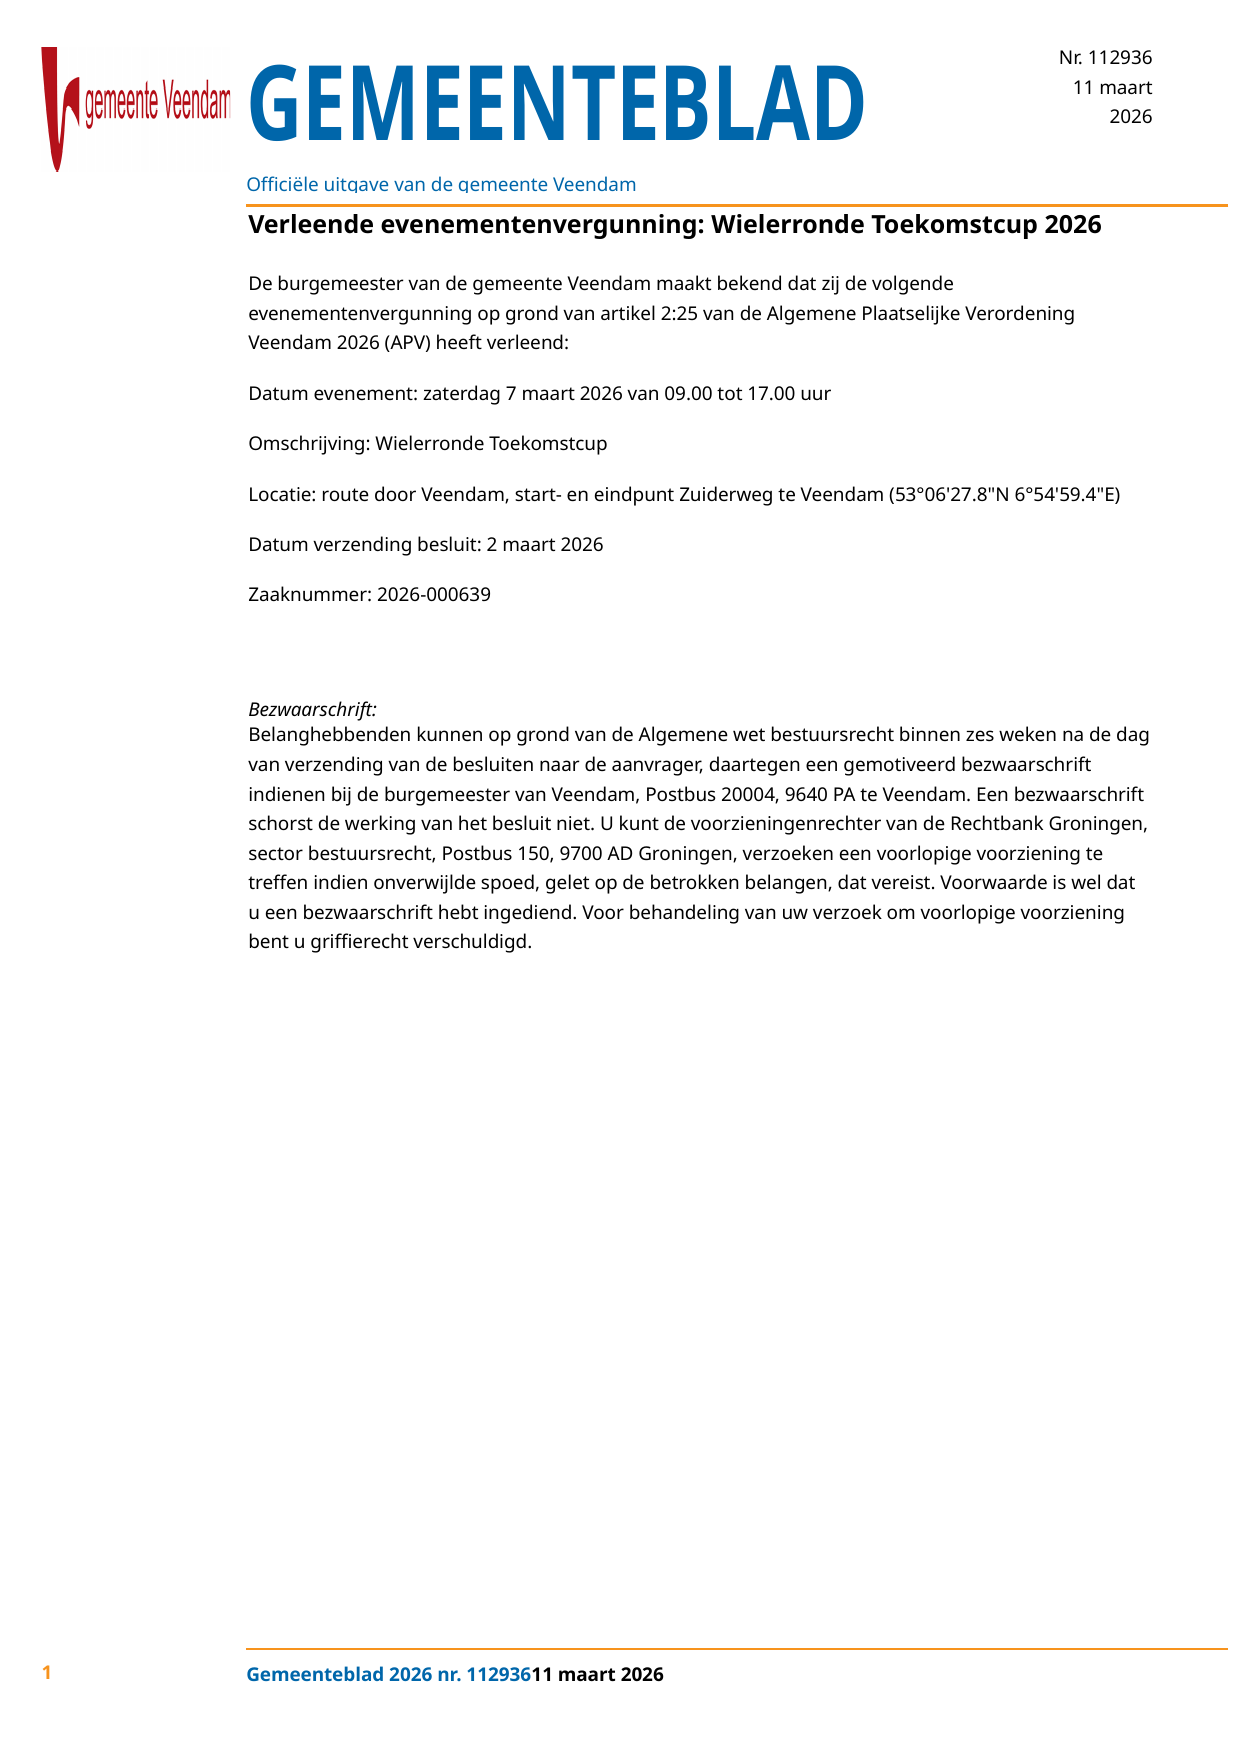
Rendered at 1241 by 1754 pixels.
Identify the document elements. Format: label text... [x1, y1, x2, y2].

picture [41, 47, 231, 172]
text Belanghebbenden kunnen op grond van de Algemene wet bestuursrecht binnen zes weken na de dag van verzending van de besluiten naar de aanvrager, daartegen een gemotiveerd bezwaarschrift indienen bij de burgemeester van Veendam, Postbus 20004, 9640 PA te Veendam. Een bezwaarschrift schorst de werking van het besluit niet. U kunt de voorzieningenrechter van de Rechtbank Groningen, sector bestuursrecht, Postbus 150, 9700 AD Groningen, verzoeken een voorlopige voorziening te treffen indien onverwijlde spoed, gelet op de betrokken belangen, dat vereist. Voorwaarde is wel dat u een bezwaarschrift hebt ingediend. Voor behandeling van uw verzoek om voorlopige voorziening bent u griffierecht verschuldigd. [248, 722, 1152, 954]
text Locatie: route door Veendam, start- en eindpunt Zuiderweg te Veendam (53°06'27.8"N 6°54'59.4"E) [248, 481, 1152, 506]
text Omschrijving: Wielerronde Toekomstcup [248, 430, 1152, 456]
text Datum evenement: zaterdag 7 maart 2026 van 09.00 tot 17.00 uur [248, 380, 1152, 406]
text Verleende evenementenvergunning: Wielerronde Toekomstcup 2026 [248, 207, 1152, 241]
text Datum verzending besluit: 2 maart 2026 [248, 531, 1152, 557]
text Bezwaarschrift: [248, 696, 1152, 722]
text De burgemeester van de gemeente Veendam maakt bekend dat zij de volgende evenementenvergunning op grond van artikel 2:25 van de Algemene Plaatselijke Verordening Veendam 2026 (APV) heeft verleend: [248, 270, 1152, 355]
text Zaaknummer: 2026-000639 [248, 582, 1152, 607]
